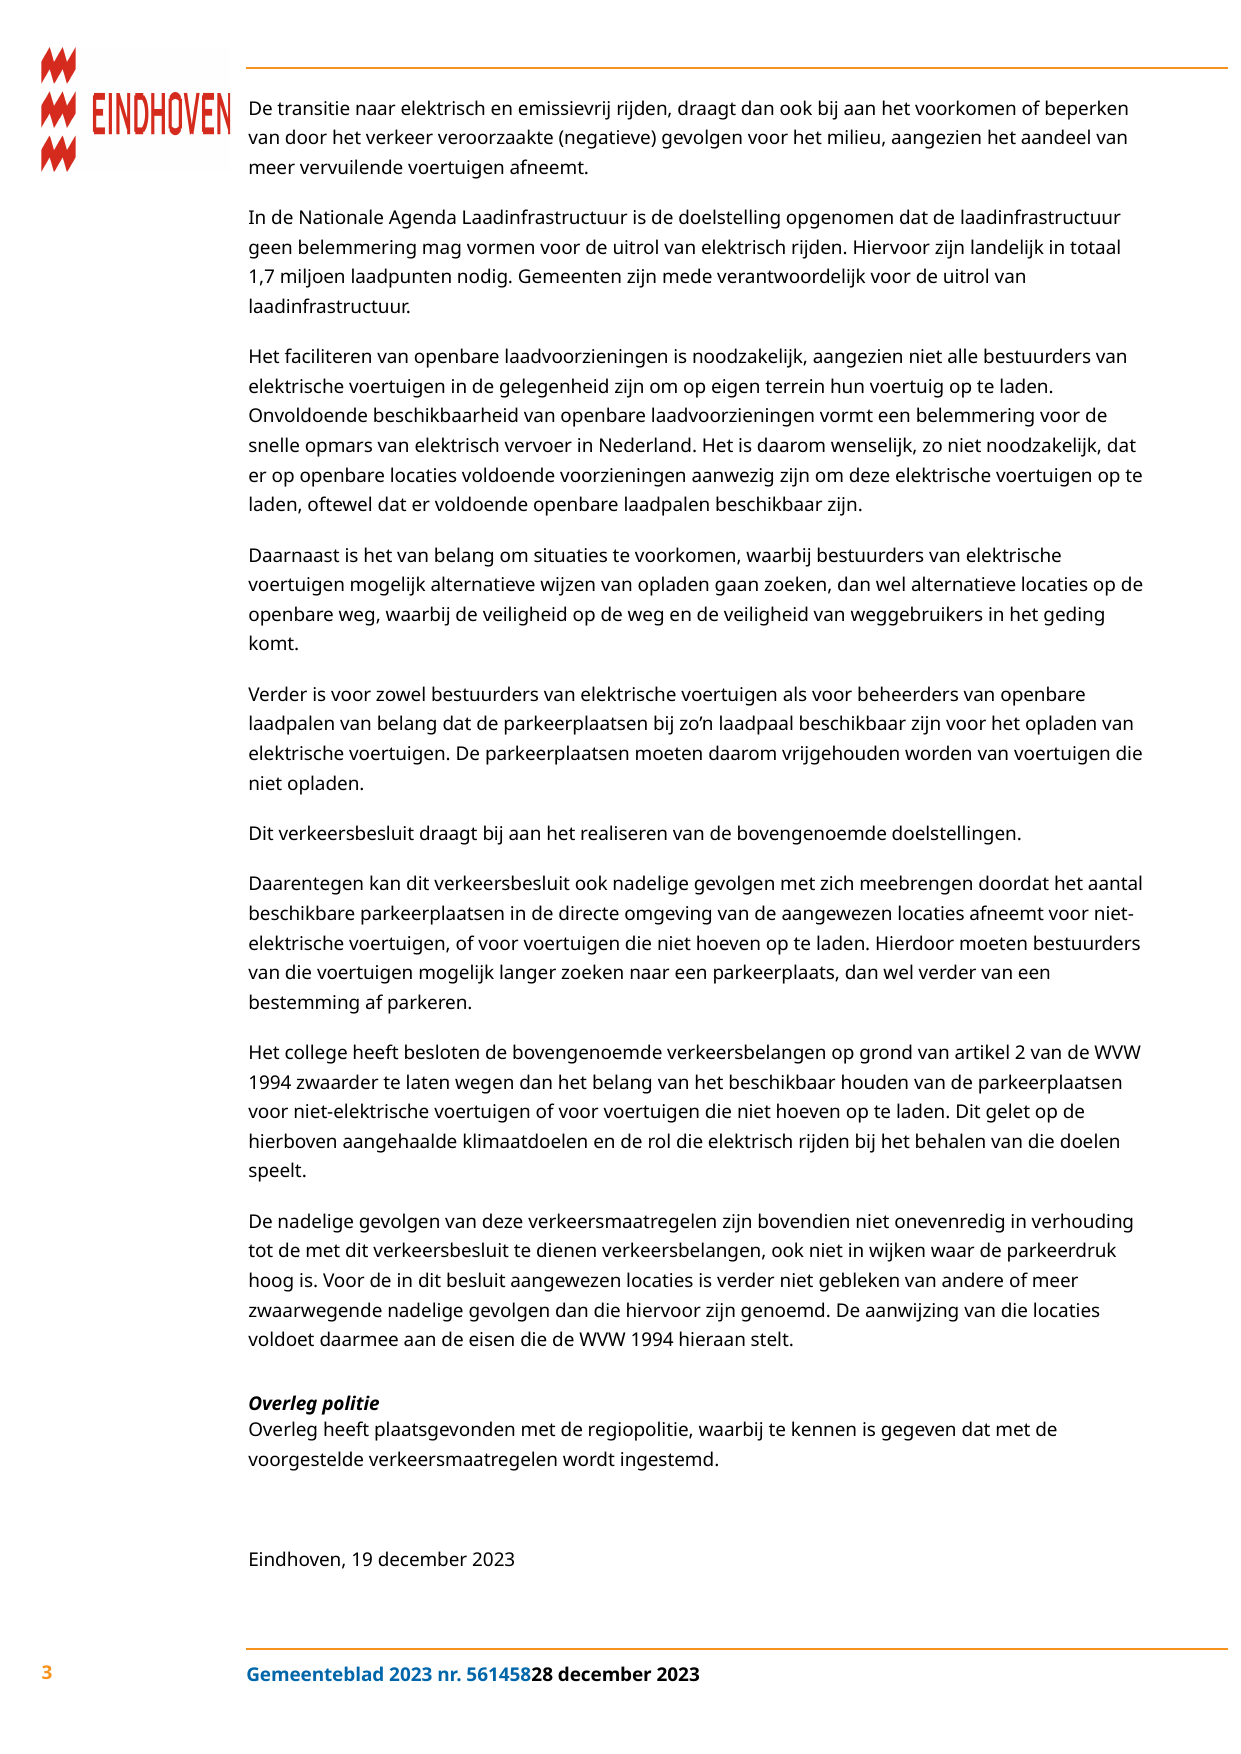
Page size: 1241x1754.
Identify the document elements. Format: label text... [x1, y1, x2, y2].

text Het faciliteren van openbare laadvoorzieningen is noodzakelijk, aangezien niet alle bestuurders van elektrische voertuigen in de gelegenheid zijn om op eigen terrein hun voertuig op te laden. Onvoldoende beschikbaarheid van openbare laadvoorzieningen vormt een belemmering voor de snelle opmars van elektrisch vervoer in Nederland. Het is daarom wenselijk, zo niet noodzakelijk, dat er op openbare locaties voldoende voorzieningen aanwezig zijn om deze elektrische voertuigen op te laden, oftewel dat er voldoende openbare laadpalen beschikbaar zijn. [248, 343, 1152, 517]
text Daarentegen kan dit verkeersbesluit ook nadelige gevolgen met zich meebrengen doordat het aantal beschikbare parkeerplaatsen in de directe omgeving van de aangewezen locaties afneemt voor niet-elektrische voertuigen, of voor voertuigen die niet hoeven op te laden. Hierdoor moeten bestuurders van die voertuigen mogelijk langer zoeken naar een parkeerplaats, dan wel verder van een bestemming af parkeren. [248, 871, 1152, 1015]
text Overleg heeft plaatsgevonden met de regiopolitie, waarbij te kennen is gegeven dat met de voorgestelde verkeersmaatregelen wordt ingestemd. [248, 1416, 1152, 1471]
text De nadelige gevolgen van deze verkeersmaatregelen zijn bovendien niet onevenredig in verhouding tot de met dit verkeersbesluit te dienen verkeersbelangen, ook niet in wijken waar de parkeerdruk hoog is. Voor de in dit besluit aangewezen locaties is verder niet gebleken van andere of meer zwaarwegende nadelige gevolgen dan die hiervoor zijn genoemd. De aanwijzing van die locaties voldoet daarmee aan de eisen die de WVW 1994 hieraan stelt. [248, 1208, 1152, 1352]
text In de Nationale Agenda Laadinfrastructuur is de doelstelling opgenomen dat de laadinfrastructuur geen belemmering mag vormen voor de uitrol van elektrisch rijden. Hiervoor zijn landelijk in totaal 1,7 miljoen laadpunten nodig. Gemeenten zijn mede verantwoordelijk voor de uitrol van laadinfrastructuur. [248, 204, 1152, 319]
text Dit verkeersbesluit draagt bij aan het realiseren van de bovengenoemde doelstellingen. [248, 820, 1152, 846]
text Verder is voor zowel bestuurders van elektrische voertuigen als voor beheerders van openbare laadpalen van belang dat de parkeerplaatsen bij zo’n laadpaal beschikbaar zijn voor het opladen van elektrische voertuigen. De parkeerplaatsen moeten daarom vrijgehouden worden van voertuigen die niet opladen. [248, 681, 1152, 796]
text De transitie naar elektrisch en emissievrij rijden, draagt dan ook bij aan het voorkomen of beperken van door het verkeer veroorzaakte (negatieve) gevolgen voor het milieu, aangezien het aandeel van meer vervuilende voertuigen afneemt. [248, 95, 1152, 180]
text Daarnaast is het van belang om situaties te voorkomen, waarbij bestuurders van elektrische voertuigen mogelijk alternatieve wijzen van opladen gaan zoeken, dan wel alternatieve locaties op de openbare weg, waarbij de veiligheid op de weg en de veiligheid van weggebruikers in het geding komt. [248, 542, 1152, 656]
text Het college heeft besloten de bovengenoemde verkeersbelangen op grond van artikel 2 van de WVW 1994 zwaarder te laten wegen dan het belang van het beschikbaar houden van de parkeerplaatsen voor niet-elektrische voertuigen of voor voertuigen die niet hoeven op te laden. Dit gelet op de hierboven aangehaalde klimaatdoelen en de rol die elektrisch rijden bij het behalen van die doelen speelt. [248, 1039, 1152, 1183]
text Overleg politie [248, 1390, 1152, 1416]
text Eindhoven, 19 december 2023 [248, 1547, 1152, 1572]
picture [41, 47, 231, 172]
